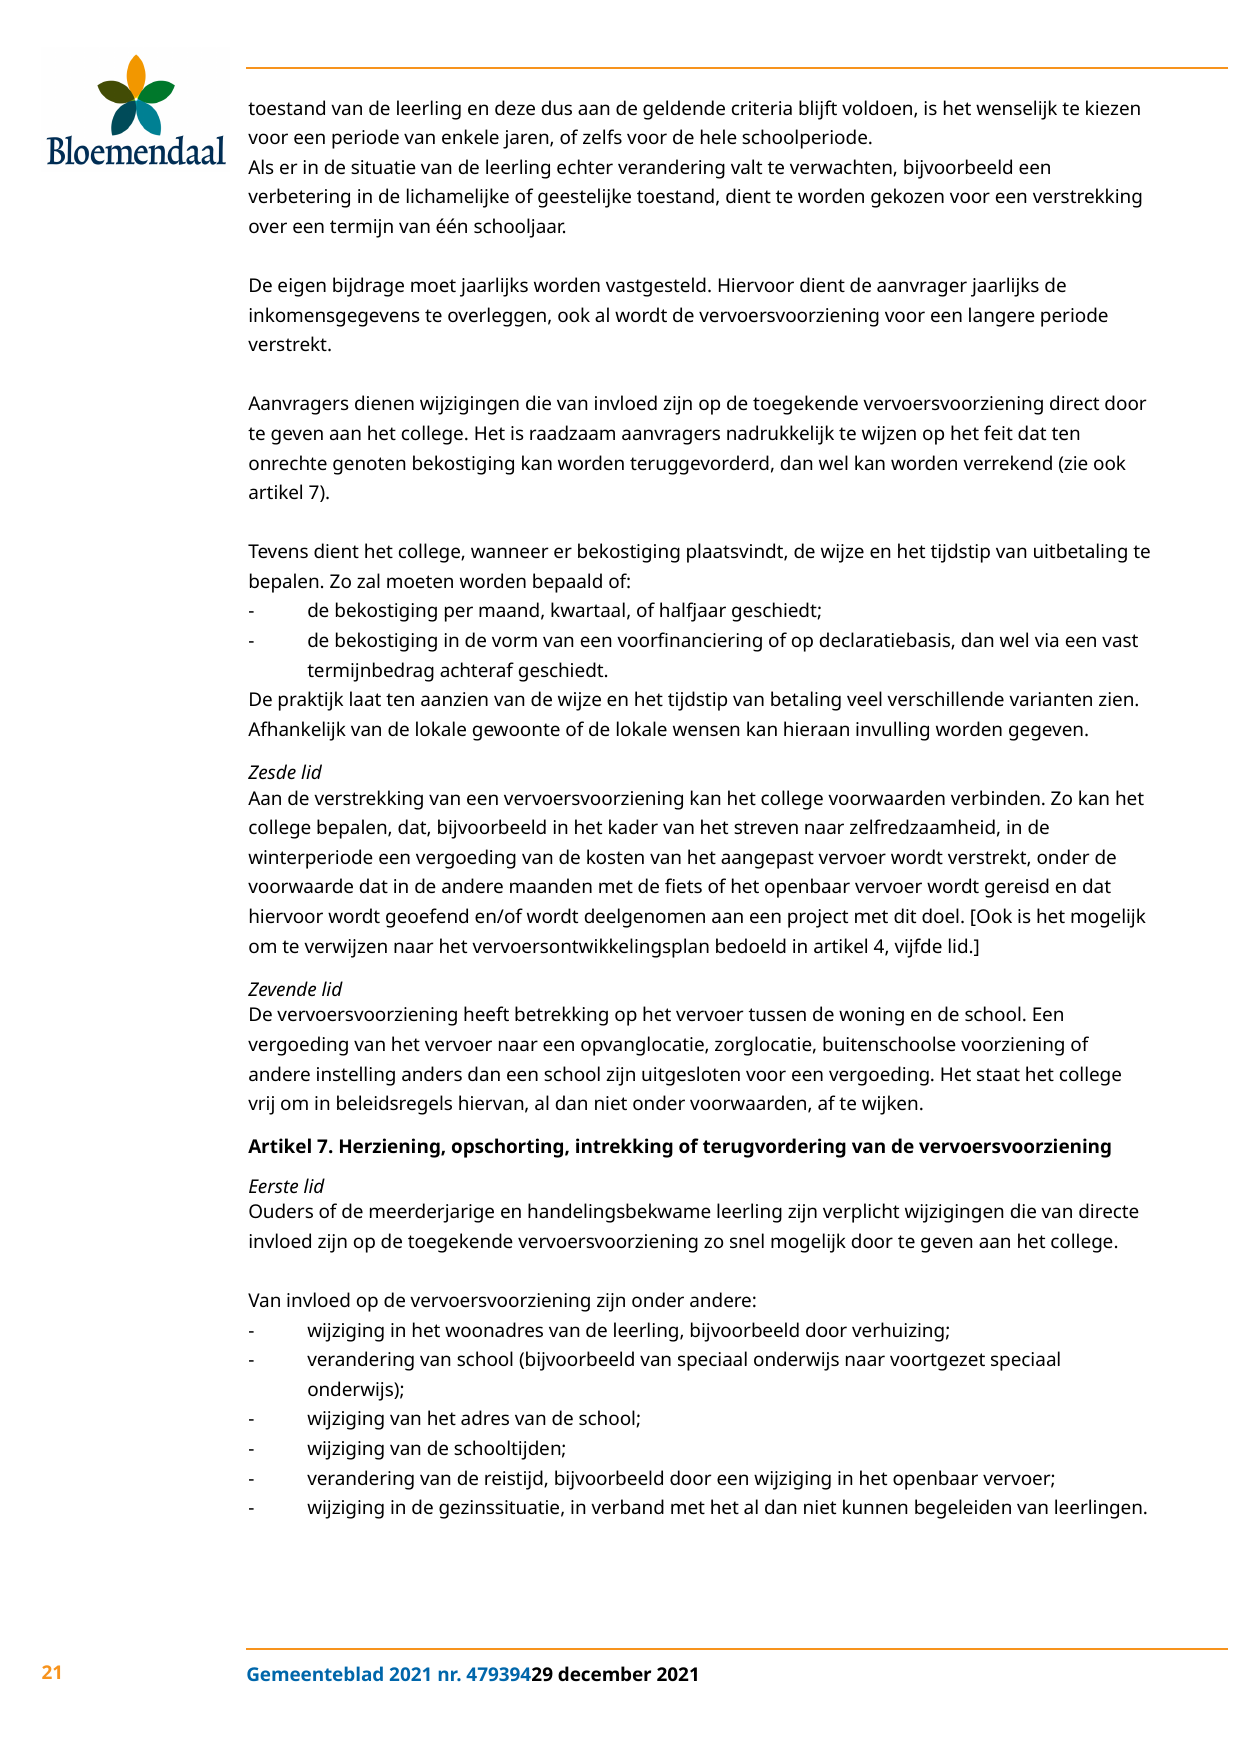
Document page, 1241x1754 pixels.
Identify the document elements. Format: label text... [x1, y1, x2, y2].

list wijziging van de schooltijden; [248, 1435, 1152, 1461]
list wijziging in het woonadres van de leerling, bijvoorbeeld door verhuizing; [248, 1317, 1152, 1343]
text Zevende lid [248, 976, 1152, 1002]
list wijziging in de gezinssituatie, in verband met het al dan niet kunnen begeleiden van leerlingen. [248, 1494, 1152, 1520]
text Tevens dient het college, wanneer er bekostiging plaatsvindt, de wijze en het tijdstip van uitbetaling te bepalen. Zo zal moeten worden bepaald of: [248, 538, 1152, 594]
text Artikel 7. Herziening, opschorting, intrekking of terugvordering van de vervoersvoorziening [248, 1133, 1152, 1159]
text Ouders of de meerderjarige en handelingsbekwame leerling zijn verplicht wijzigingen die van directe invloed zijn op de toegekende vervoersvoorziening zo snel mogelijk door te geven aan het college. [248, 1198, 1152, 1254]
text Als er in de situatie van de leerling echter verandering valt te verwachten, bijvoorbeeld een verbetering in de lichamelijke of geestelijke toestand, dient te worden gekozen voor een verstrekking over een termijn van één schooljaar. [248, 154, 1152, 239]
list wijziging van het adres van de school; [248, 1406, 1152, 1431]
text toestand van de leerling en deze dus aan de geldende criteria blijft voldoen, is het wenselijk te kiezen voor een periode van enkele jaren, of zelfs voor de hele schoolperiode. [248, 95, 1152, 150]
list de bekostiging per maand, kwartaal, of halfjaar geschiedt; [248, 598, 1152, 623]
text Zesde lid [248, 759, 1152, 785]
text De eigen bijdrage moet jaarlijks worden vastgesteld. Hiervoor dient de aanvrager jaarlijks de inkomensgegevens te overleggen, ook al wordt de vervoersvoorziening voor een langere periode verstrekt. [248, 272, 1152, 357]
text Aan de verstrekking van een vervoersvoorziening kan het college voorwaarden verbinden. Zo kan het college bepalen, dat, bijvoorbeeld in het kader van het streven naar zelfredzaamheid, in de winterperiode een vergoeding van de kosten van het aangepast vervoer wordt verstrekt, onder de voorwaarde dat in de andere maanden met de fiets of het openbaar vervoer wordt gereisd en dat hiervoor wordt geoefend en/of wordt deelgenomen aan een project met dit doel. [Ook is het mogelijk om te verwijzen naar het vervoersontwikkelingsplan bedoeld in artikel 4, vijfde lid.] [248, 785, 1152, 958]
text De vervoersvoorziening heeft betrekking op het vervoer tussen de woning en de school. Een vergoeding van het vervoer naar een opvanglocatie, zorglocatie, buitenschoolse voorziening of andere instelling anders dan een school zijn uitgesloten voor een vergoeding. Het staat het college vrij om in beleidsregels hiervan, al dan niet onder voorwaarden, af te wijken. [248, 1002, 1152, 1116]
text Van invloed op de vervoersvoorziening zijn onder andere: [248, 1287, 1152, 1313]
text De praktijk laat ten aanzien van de wijze en het tijdstip van betaling veel verschillende varianten zien. Afhankelijk van de lokale gewoonte of de lokale wensen kan hieraan invulling worden gegeven. [248, 686, 1152, 742]
text Aanvragers dienen wijzigingen die van invloed zijn op de toegekende vervoersvoorziening direct door te geven aan het college. Het is raadzaam aanvragers nadrukkelijk te wijzen op het feit dat ten onrechte genoten bekostiging kan worden teruggevorderd, dan wel kan worden verrekend (zie ook artikel 7). [248, 391, 1152, 505]
text Eerste lid [248, 1173, 1152, 1198]
picture [41, 47, 231, 172]
list de bekostiging in de vorm van een voorfinanciering of op declaratiebasis, dan wel via een vast termijnbedrag achteraf geschiedt. [248, 627, 1152, 683]
list verandering van school (bijvoorbeeld van speciaal onderwijs naar voortgezet speciaal onderwijs); [248, 1346, 1152, 1402]
list verandering van de reistijd, bijvoorbeeld door een wijziging in het openbaar vervoer; [248, 1465, 1152, 1491]
